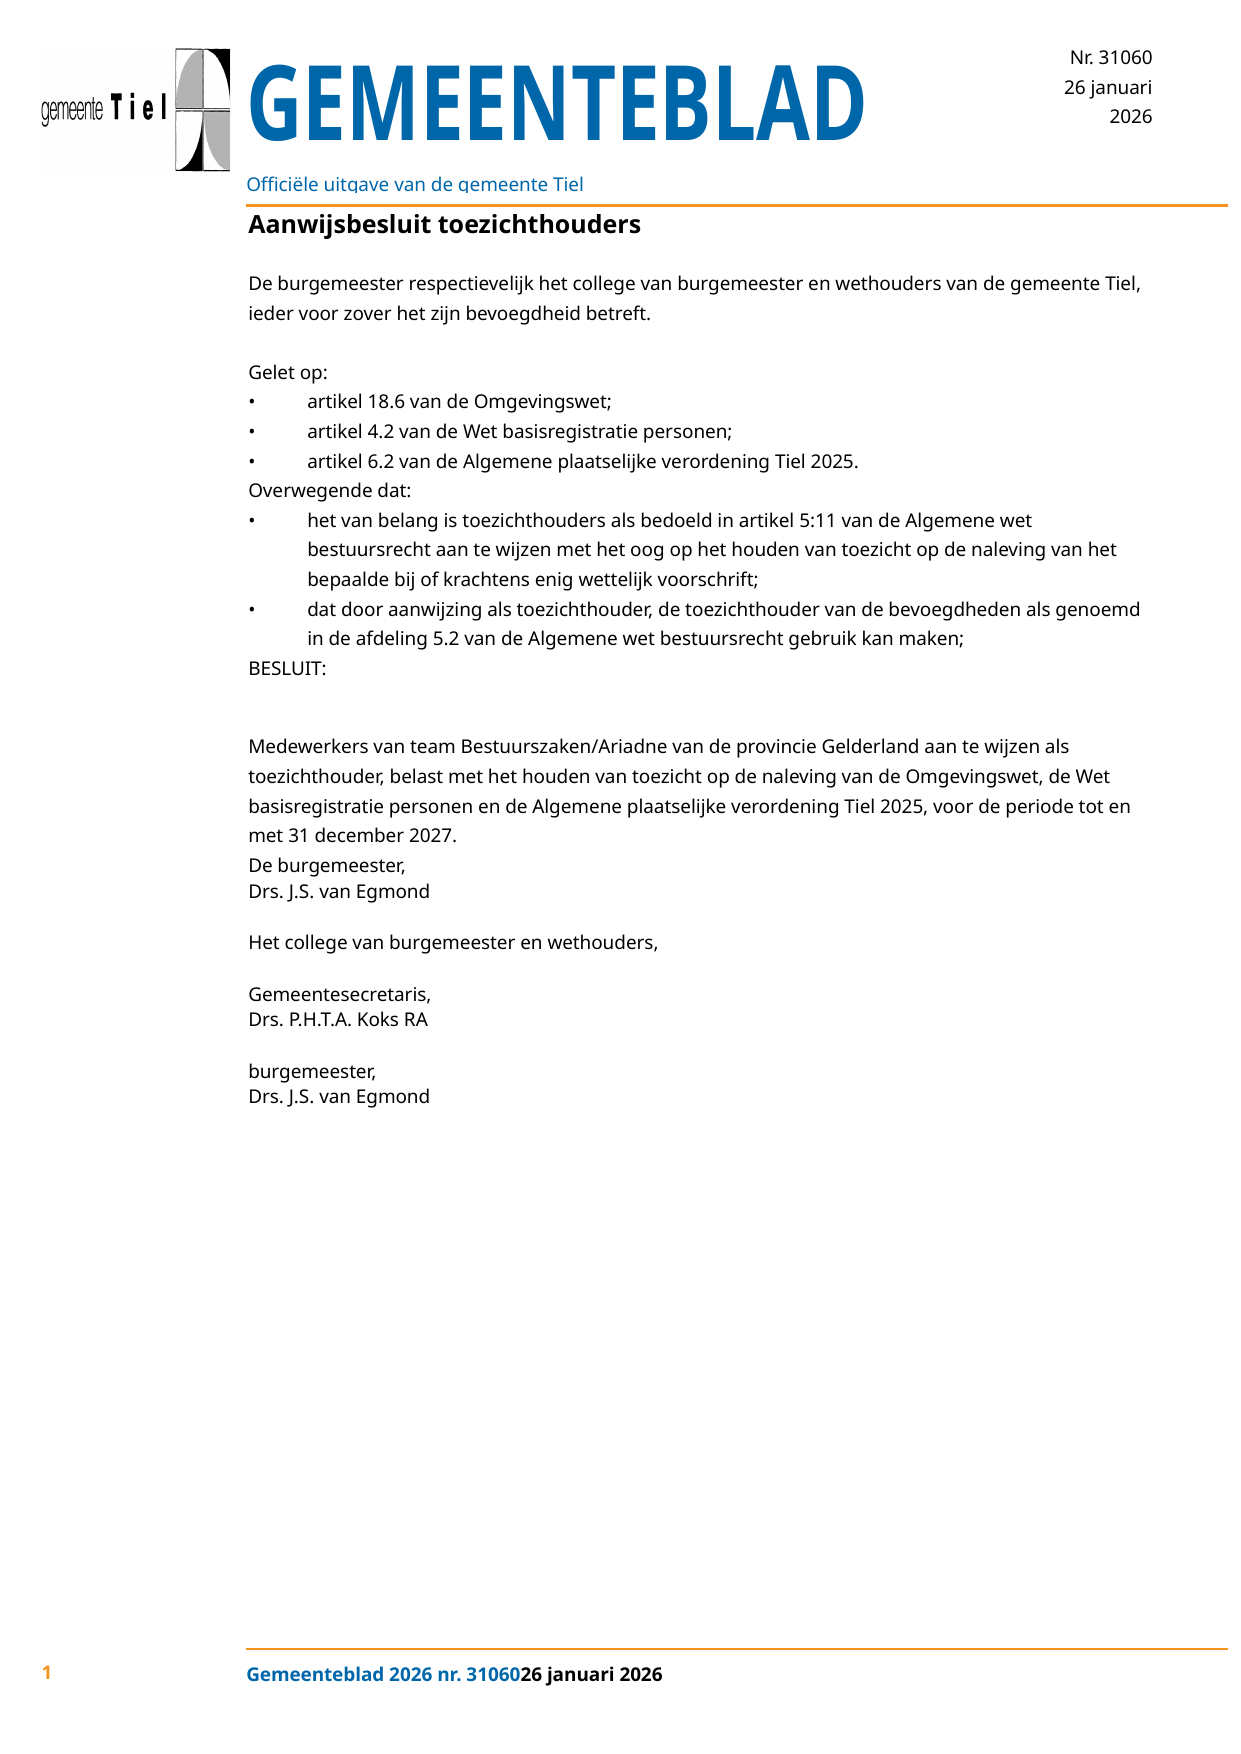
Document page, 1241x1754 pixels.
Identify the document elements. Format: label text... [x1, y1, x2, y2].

text Overwegende dat: [248, 477, 1152, 503]
text De burgemeester respectievelijk het college van burgemeester en wethouders van de gemeente Tiel, ieder voor zover het zijn bevoegdheid betreft. [248, 270, 1152, 326]
list dat door aanwijzing als toezichthouder, de toezichthouder van de bevoegdheden als genoemd in de afdeling 5.2 van de Algemene wet bestuursrecht gebruik kan maken; [248, 596, 1152, 651]
text Gemeentesecretaris, [248, 981, 1152, 1006]
list artikel 4.2 van de Wet basisregistratie personen; [248, 418, 1152, 444]
picture [41, 47, 231, 172]
text BESLUIT: [248, 655, 1152, 681]
text Medewerkers van team Bestuurszaken/Ariadne van de provincie Gelderland aan te wijzen als toezichthouder, belast met het houden van toezicht op de naleving van de Omgevingswet, de Wet basisregistratie personen en de Algemene plaatselijke verordening Tiel 2025, voor de periode tot en met 31 december 2027. [248, 734, 1152, 848]
text Gelet op: [248, 359, 1152, 385]
text Drs. J.S. van Egmond [248, 1084, 1152, 1109]
list artikel 18.6 van de Omgevingswet; [248, 389, 1152, 414]
list het van belang is toezichthouders als bedoeld in artikel 5:11 van de Algemene wet bestuursrecht aan te wijzen met het oog op het houden van toezicht op de naleving van het bepaalde bij of krachtens enig wettelijk voorschrift; [248, 507, 1152, 592]
text Drs. P.H.T.A. Koks RA [248, 1006, 1152, 1032]
text Aanwijsbesluit toezichthouders [248, 207, 1152, 241]
text Het college van burgemeester en wethouders, [248, 929, 1152, 955]
list artikel 6.2 van de Algemene plaatselijke verordening Tiel 2025. [248, 448, 1152, 473]
text burgemeester, [248, 1058, 1152, 1084]
text De burgemeester, [248, 852, 1152, 878]
text Drs. J.S. van Egmond [248, 878, 1152, 903]
